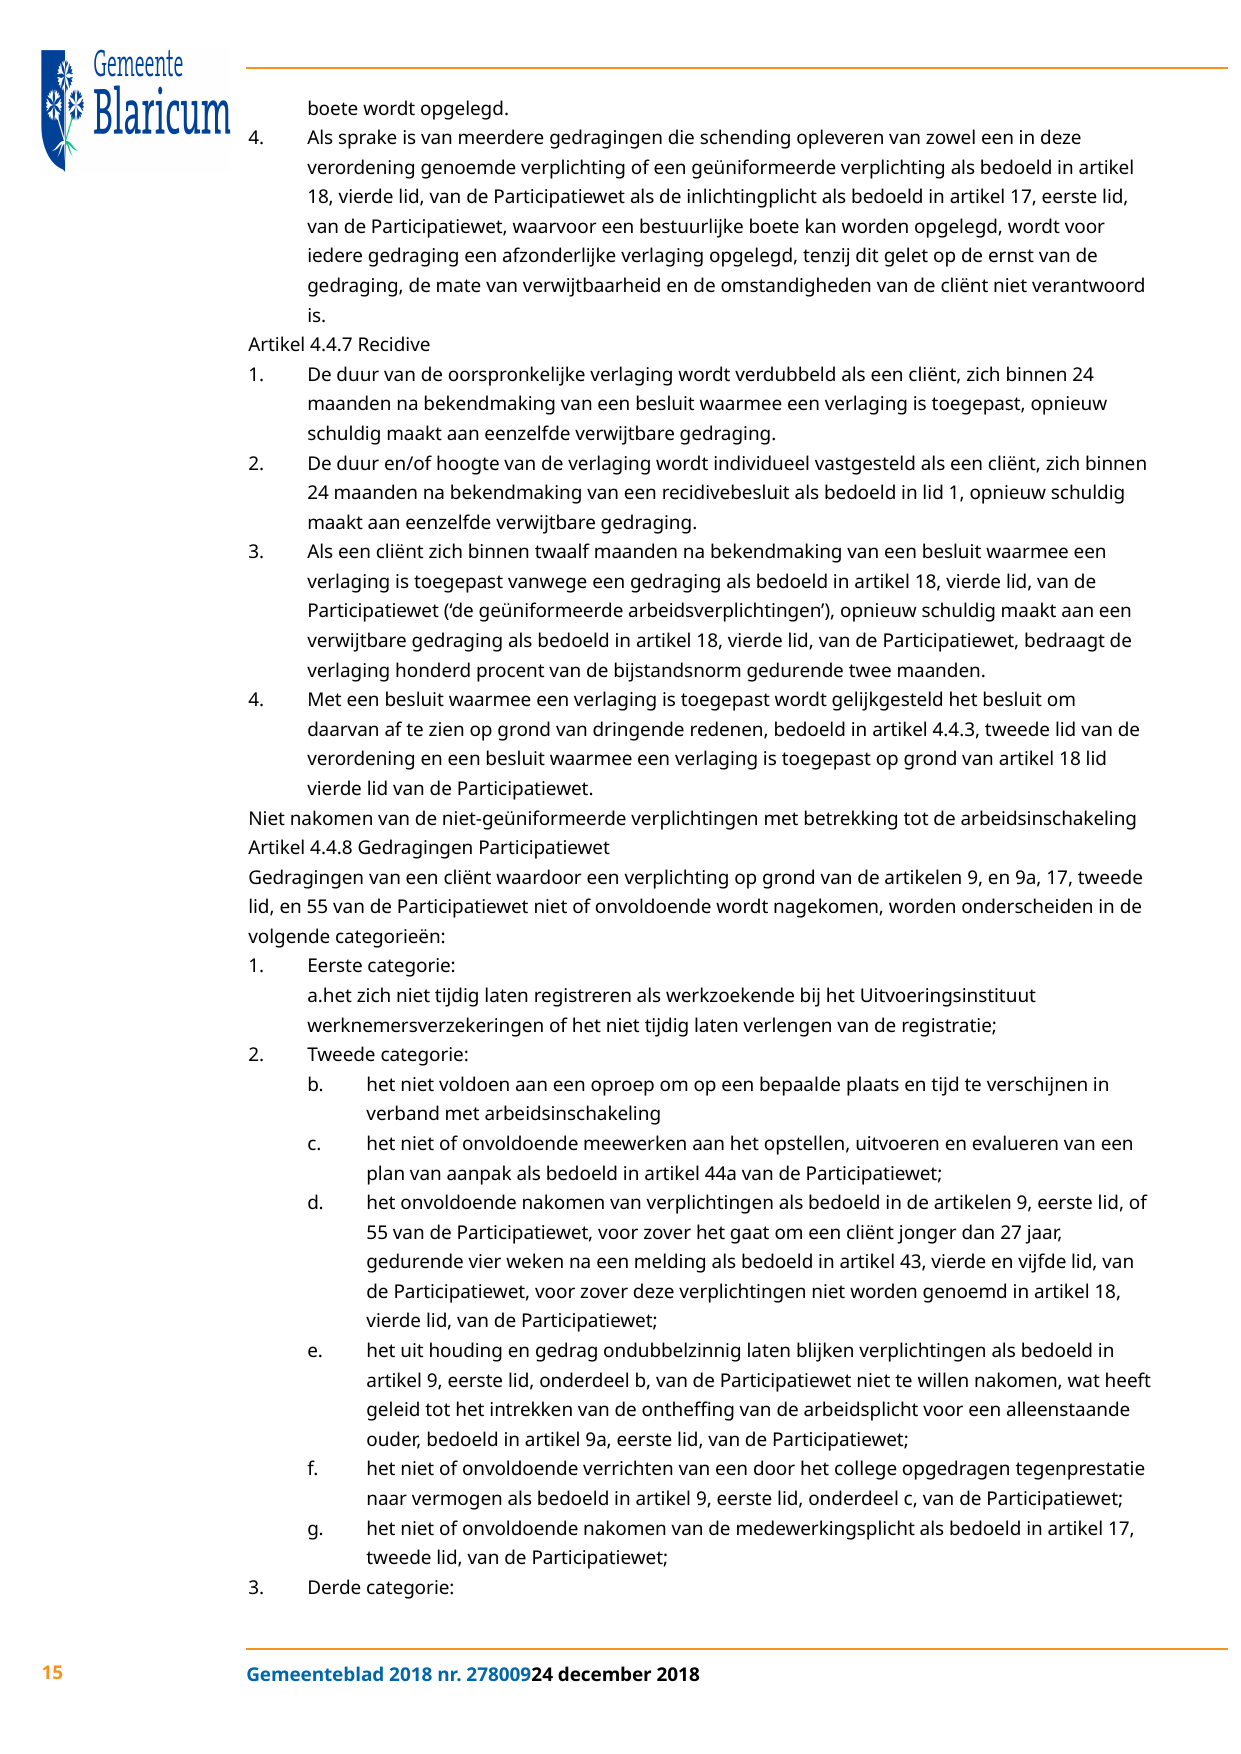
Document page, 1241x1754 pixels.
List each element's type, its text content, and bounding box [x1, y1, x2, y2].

picture [41, 47, 231, 172]
list De duur van de oorspronkelijke verlaging wordt verdubbeld als een cliënt, zich binnen 24 maanden na bekendmaking van een besluit waarmee een verlaging is toegepast, opnieuw schuldig maakt aan eenzelfde verwijtbare gedraging. [248, 361, 1152, 446]
list het niet of onvoldoende nakomen van de medewerkingsplicht als bedoeld in artikel 17, tweede lid, van de Participatiewet; [307, 1515, 1152, 1570]
list Als een cliënt zich binnen twaalf maanden na bekendmaking van een besluit waarmee een verlaging is toegepast vanwege een gedraging als bedoeld in artikel 18, vierde lid, van de Participatiewet (‘de geüniformeerde arbeidsverplichtingen’), opnieuw schuldig maakt aan een verwijtbare gedraging als bedoeld in artikel 18, vierde lid, van de Participatiewet, bedraagt de verlaging honderd procent van de bijstandsnorm gedurende twee maanden. [248, 538, 1152, 683]
list a.het zich niet tijdig laten registreren als werkzoekende bij het Uitvoeringsinstituut werknemersverzekeringen of het niet tijdig laten verlengen van de registratie; [248, 982, 1152, 1038]
list Tweede categorie: [248, 1041, 1152, 1067]
text Niet nakomen van de niet-geüniformeerde verplichtingen met betrekking tot de arbeidsinschakeling [248, 805, 1152, 831]
list Als sprake is van meerdere gedragingen die schending opleveren van zowel een in deze verordening genoemde verplichting of een geüniformeerde verplichting als bedoeld in artikel 18, vierde lid, van de Participatiewet als de inlichtingplicht als bedoeld in artikel 17, eerste lid, van de Participatiewet, waarvoor een bestuurlijke boete kan worden opgelegd, wordt voor iedere gedraging een afzonderlijke verlaging opgelegd, tenzij dit gelet op de ernst van de gedraging, de mate van verwijtbaarheid en de omstandigheden van de cliënt niet verantwoord is. [248, 124, 1152, 328]
list De duur en/of hoogte van de verlaging wordt individueel vastgesteld als een cliënt, zich binnen 24 maanden na bekendmaking van een recidivebesluit als bedoeld in lid 1, opnieuw schuldig maakt aan eenzelfde verwijtbare gedraging. [248, 450, 1152, 535]
list Derde categorie: [248, 1574, 1152, 1600]
text Gedragingen van een cliënt waardoor een verplichting op grond van de artikelen 9, en 9a, 17, tweede lid, en 55 van de Participatiewet niet of onvoldoende wordt nagekomen, worden onderscheiden in de volgende categorieën: [248, 864, 1152, 949]
list boete wordt opgelegd. [248, 95, 1152, 121]
list het uit houding en gedrag ondubbelzinnig laten blijken verplichtingen als bedoeld in artikel 9, eerste lid, onderdeel b, van de Participatiewet niet te willen nakomen, wat heeft geleid tot het intrekken van de ontheffing van de arbeidsplicht voor een alleenstaande ouder, bedoeld in artikel 9a, eerste lid, van de Participatiewet; [307, 1337, 1152, 1452]
list het onvoldoende nakomen van verplichtingen als bedoeld in de artikelen 9, eerste lid, of 55 van de Participatiewet, voor zover het gaat om een cliënt jonger dan 27 jaar, gedurende vier weken na een melding als bedoeld in artikel 43, vierde en vijfde lid, van de Participatiewet, voor zover deze verplichtingen niet worden genoemd in artikel 18, vierde lid, van de Participatiewet; [307, 1189, 1152, 1333]
list het niet of onvoldoende verrichten van een door het college opgedragen tegenprestatie naar vermogen als bedoeld in artikel 9, eerste lid, onderdeel c, van de Participatiewet; [307, 1456, 1152, 1511]
list Eerste categorie: [248, 953, 1152, 978]
list Met een besluit waarmee een verlaging is toegepast wordt gelijkgesteld het besluit om daarvan af te zien op grond van dringende redenen, bedoeld in artikel 4.4.3, tweede lid van de verordening en een besluit waarmee een verlaging is toegepast op grond van artikel 18 lid vierde lid van de Participatiewet. [248, 686, 1152, 801]
text Artikel 4.4.7 Recidive [248, 331, 1152, 357]
text Artikel 4.4.8 Gedragingen Participatiewet [248, 834, 1152, 860]
list het niet voldoen aan een oproep om op een bepaalde plaats en tijd te verschijnen in verband met arbeidsinschakeling [307, 1071, 1152, 1126]
list het niet of onvoldoende meewerken aan het opstellen, uitvoeren en evalueren van een plan van aanpak als bedoeld in artikel 44a van de Participatiewet; [307, 1130, 1152, 1186]
